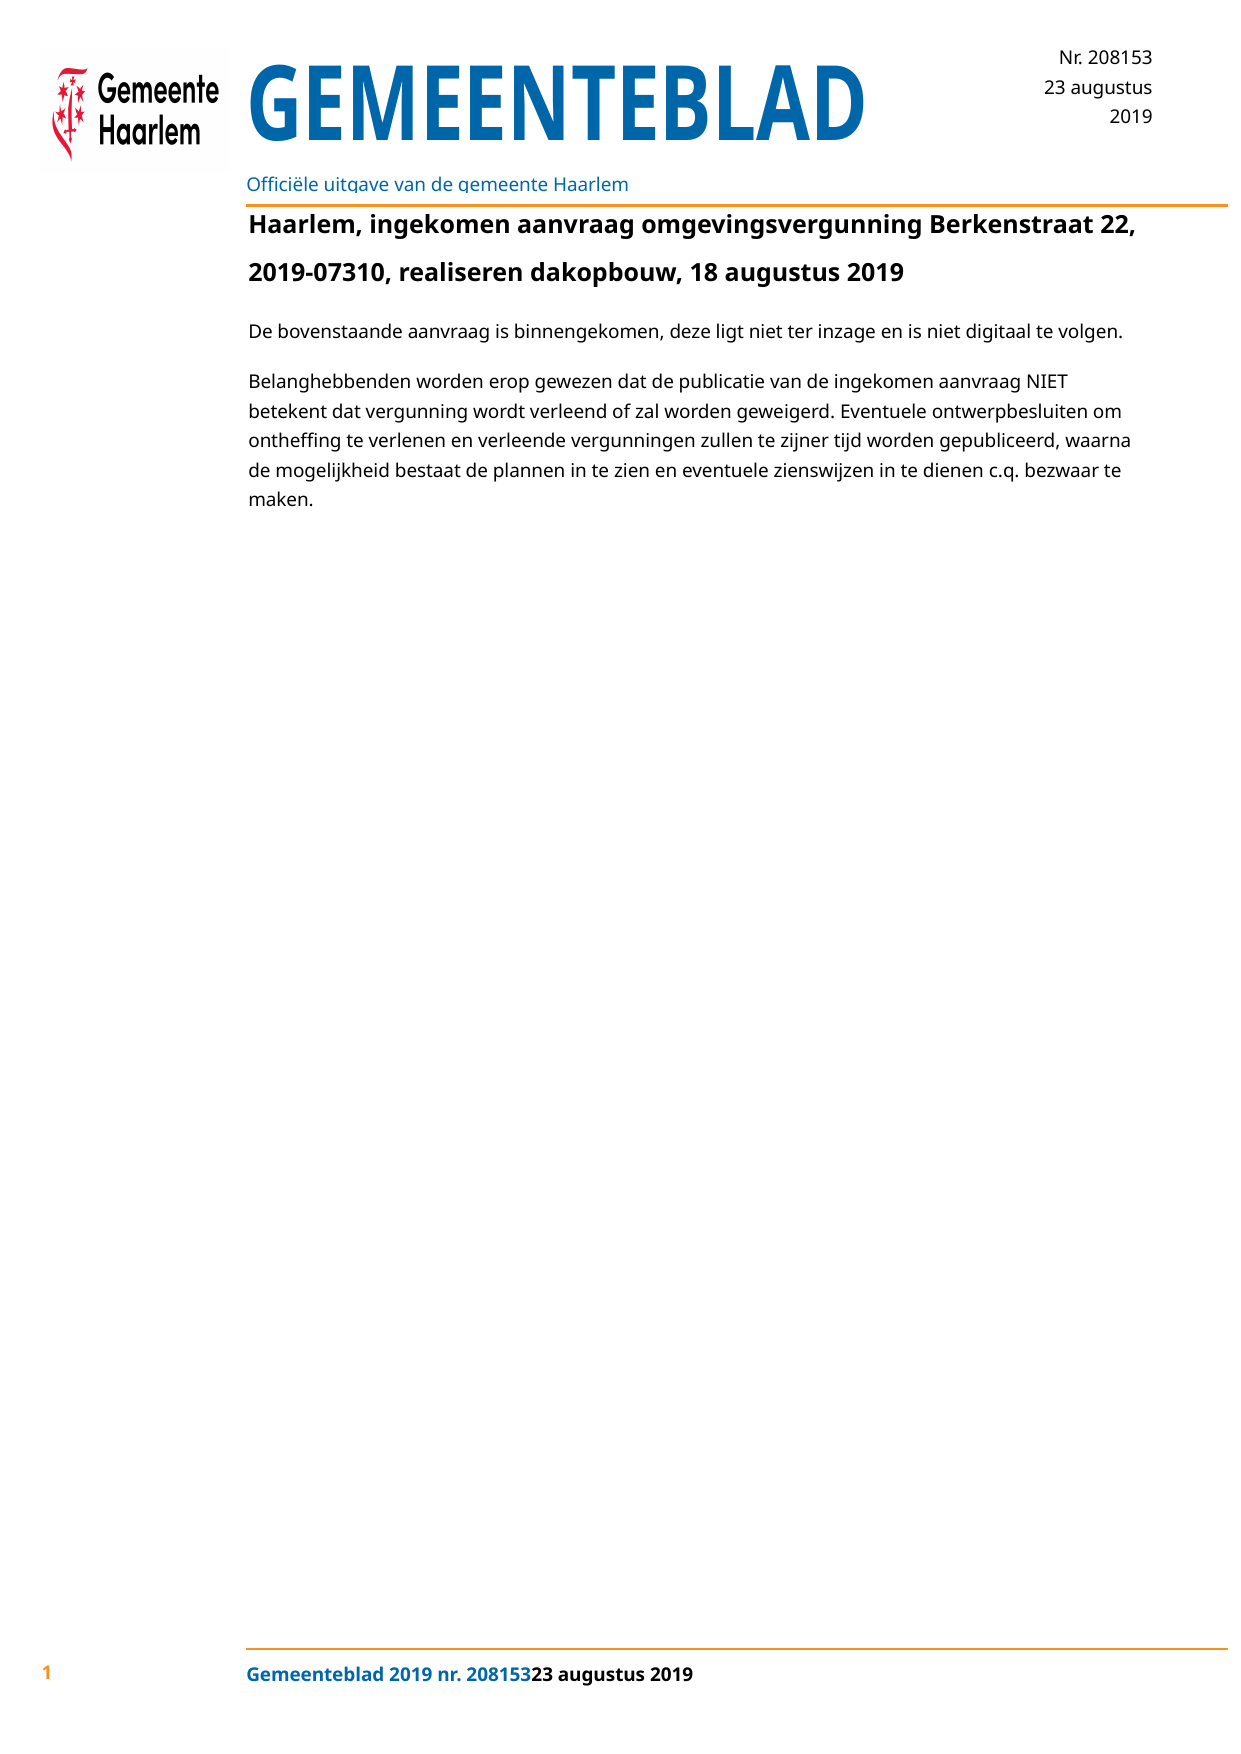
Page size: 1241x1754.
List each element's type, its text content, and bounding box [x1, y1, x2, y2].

text Belanghebbenden worden erop gewezen dat de publicatie van de ingekomen aanvraag NIET betekent dat vergunning wordt verleend of zal worden geweigerd. Eventuele ontwerpbesluiten om ontheffing te verlenen en verleende vergunningen zullen te zijner tijd worden gepubliceerd, waarna de mogelijkheid bestaat de plannen in te zien en eventuele zienswijzen in te dienen c.q. bezwaar te maken. [248, 368, 1152, 512]
picture [41, 47, 231, 172]
text De bovenstaande aanvraag is binnengekomen, deze ligt niet ter inzage en is niet digitaal te volgen. [248, 318, 1152, 344]
text Haarlem, ingekomen aanvraag omgevingsvergunning Berkenstraat 22, 2019-07310, realiseren dakopbouw, 18 augustus 2019 [248, 207, 1152, 288]
